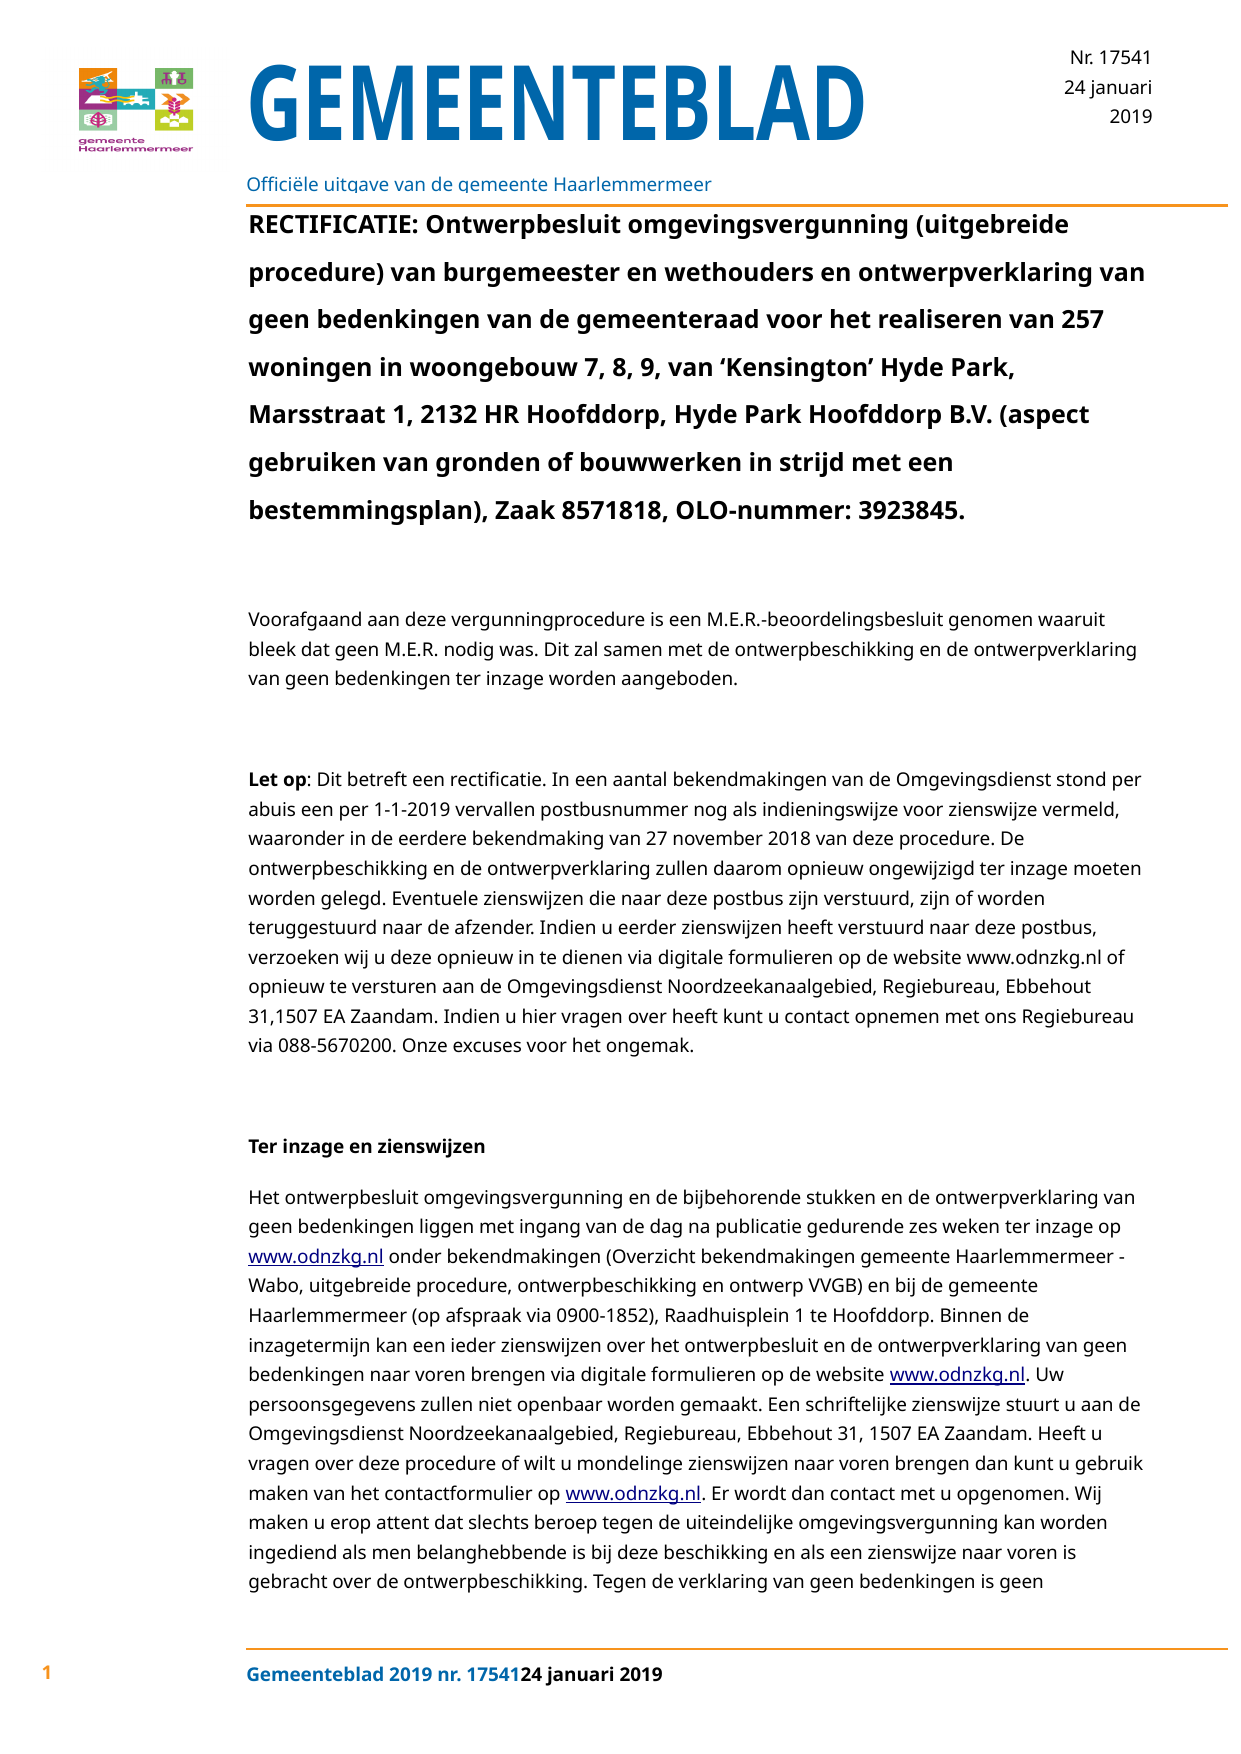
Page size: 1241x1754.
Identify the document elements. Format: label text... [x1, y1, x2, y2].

text RECTIFICATIE: Ontwerpbesluit omgevingsvergunning (uitgebreide procedure) van burgemeester en wethouders en ontwerpverklaring van geen bedenkingen van de gemeenteraad voor het realiseren van 257 woningen in woongebouw 7, 8, 9, van ‘Kensington’ Hyde Park, Marsstraat 1, 2132 HR Hoofddorp, Hyde Park Hoofddorp B.V. (aspect gebruiken van gronden of bouwwerken in strijd met een bestemmingsplan), Zaak 8571818, OLO-nummer: 3923845. [248, 207, 1152, 526]
text Let op: Dit betreft een rectificatie. In een aantal bekendmakingen van de Omgevingsdienst stond per abuis een per 1-1-2019 vervallen postbusnummer nog als indieningswijze voor zienswijze vermeld, waaronder in de eerdere bekendmaking van 27 november 2018 van deze procedure. De ontwerpbeschikking en de ontwerpverklaring zullen daarom opnieuw ongewijzigd ter inzage moeten worden gelegd. Eventuele zienswijzen die naar deze postbus zijn verstuurd, zijn of worden teruggestuurd naar de afzender. Indien u eerder zienswijzen heeft verstuurd naar deze postbus, verzoeken wij u deze opnieuw in te dienen via digitale formulieren op de website www.odnzkg.nl of opnieuw te versturen aan de Omgevingsdienst Noordzeekanaalgebied, Regiebureau, Ebbehout 31,1507 EA Zaandam. Indien u hier vragen over heeft kunt u contact opnemen met ons Regiebureau via 088-5670200. Onze excuses voor het ongemak. [248, 766, 1152, 1058]
text Voorafgaand aan deze vergunningprocedure is een M.E.R.-beoordelingsbesluit genomen waaruit bleek dat geen M.E.R. nodig was. Dit zal samen met de ontwerpbeschikking en de ontwerpverklaring van geen bedenkingen ter inzage worden aangeboden. [248, 606, 1152, 691]
picture [41, 47, 231, 172]
text Ter inzage en zienswijzen [248, 1133, 1152, 1159]
text Het ontwerpbesluit omgevingsvergunning en de bijbehorende stukken en de ontwerpverklaring van geen bedenkingen liggen met ingang van de dag na publicatie gedurende zes weken ter inzage op www.odnzkg.nl onder bekendmakingen (Overzicht bekendmakingen gemeente Haarlemmermeer -Wabo, uitgebreide procedure, ontwerpbeschikking en ontwerp VVGB) en bij de gemeente Haarlemmermeer (op afspraak via 0900-1852), Raadhuisplein 1 te Hoofddorp. Binnen de inzagetermijn kan een ieder zienswijzen over het ontwerpbesluit en de ontwerpverklaring van geen bedenkingen naar voren brengen via digitale formulieren op de website www.odnzkg.nl. Uw persoonsgegevens zullen niet openbaar worden gemaakt. Een schriftelijke zienswijze stuurt u aan de Omgevingsdienst Noordzeekanaalgebied, Regiebureau, Ebbehout 31, 1507 EA Zaandam. Heeft u vragen over deze procedure of wilt u mondelinge zienswijzen naar voren brengen dan kunt u gebruik maken van het contactformulier op www.odnzkg.nl. Er wordt dan contact met u opgenomen. Wij maken u erop attent dat slechts beroep tegen de uiteindelijke omgevingsvergunning kan worden ingediend als men belanghebbende is bij deze beschikking en als een zienswijze naar voren is gebracht over de ontwerpbeschikking. Tegen de verklaring van geen bedenkingen is geen [248, 1184, 1152, 1594]
